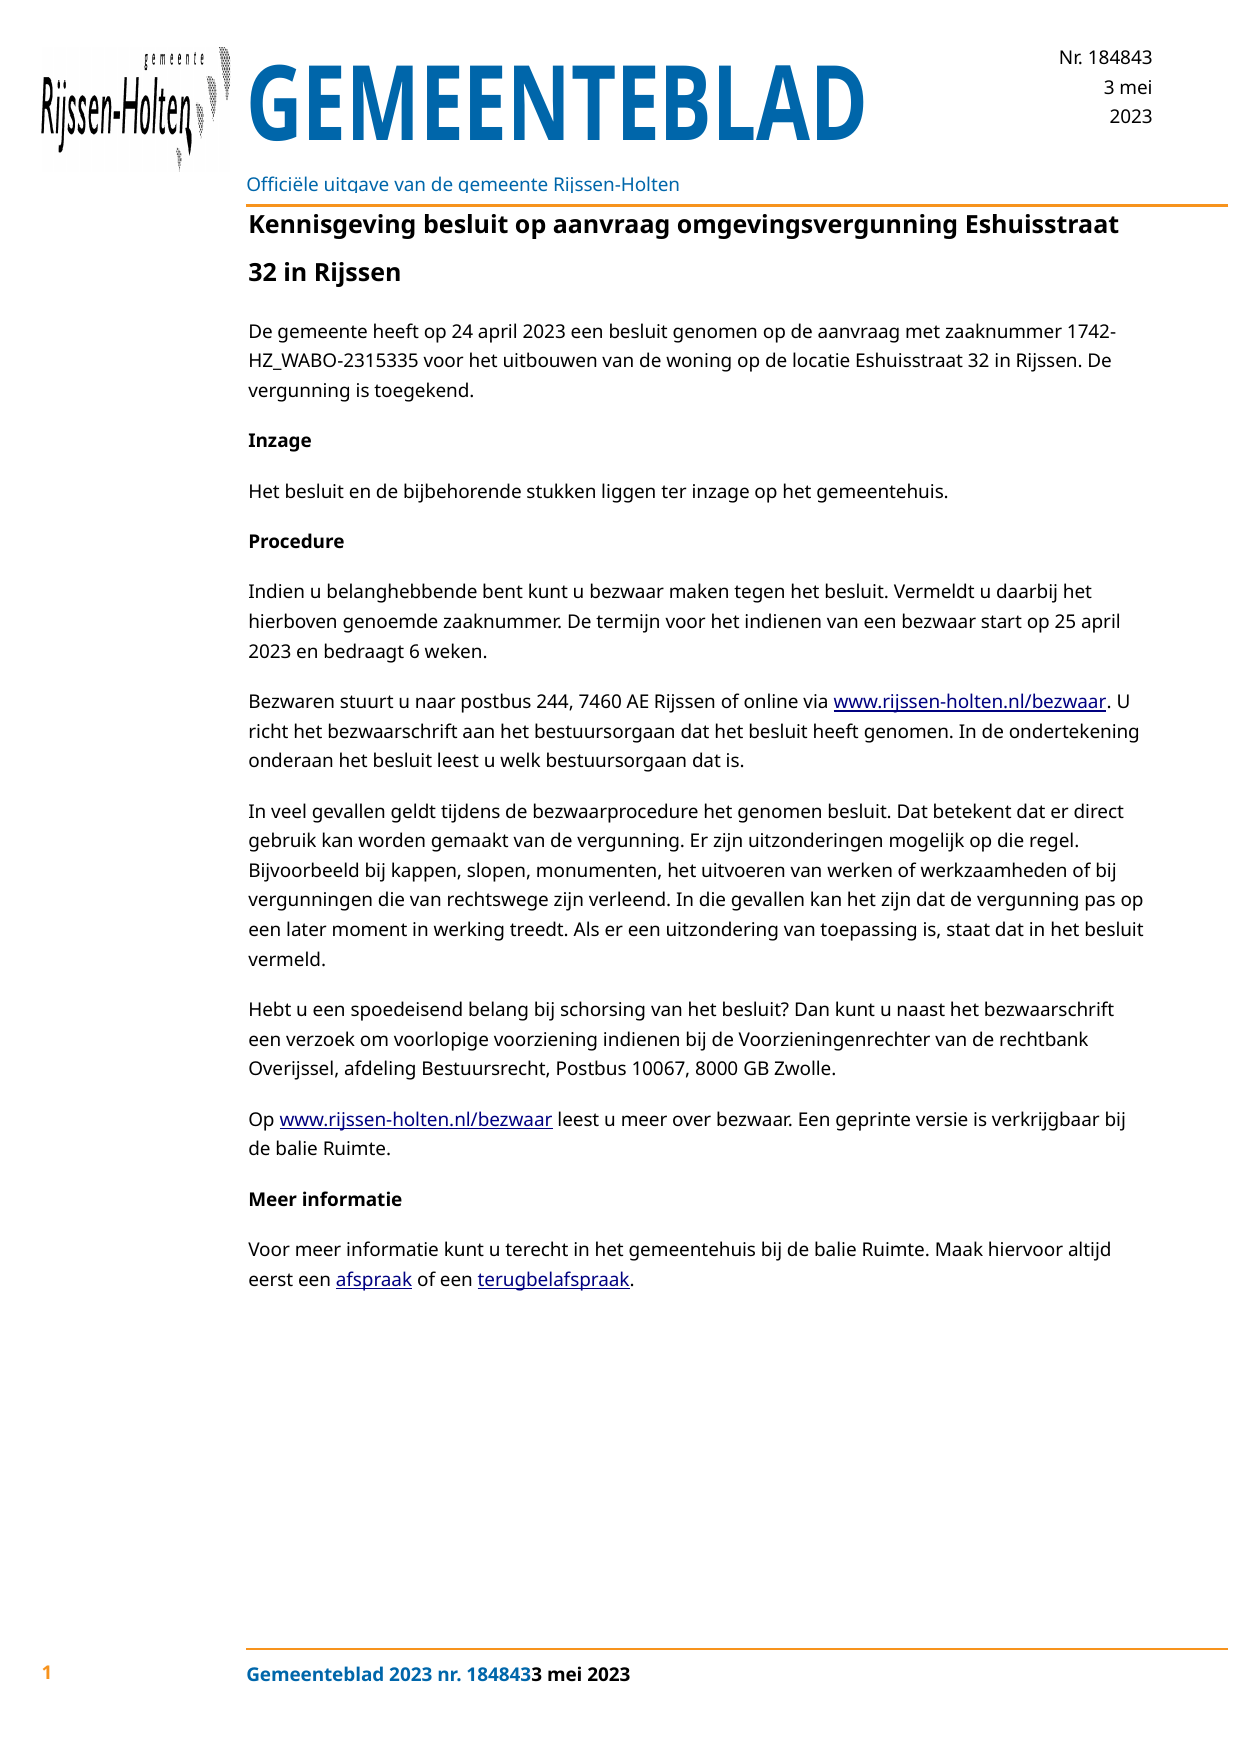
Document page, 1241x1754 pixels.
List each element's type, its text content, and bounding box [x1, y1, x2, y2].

text Bezwaren stuurt u naar postbus 244, 7460 AE Rijssen of online via www.rijssen-holten.nl/bezwaar. U richt het bezwaarschrift aan het bestuursorgaan dat het besluit heeft genomen. In de ondertekening onderaan het besluit leest u welk bestuursorgaan dat is. [248, 688, 1152, 773]
text Inzage [248, 427, 1152, 453]
text De gemeente heeft op 24 april 2023 een besluit genomen op de aanvraag met zaaknummer 1742-HZ_WABO-2315335 voor het uitbouwen van de woning op de locatie Eshuisstraat 32 in Rijssen. De vergunning is toegekend. [248, 318, 1152, 403]
text In veel gevallen geldt tijdens de bezwaarprocedure het genomen besluit. Dat betekent dat er direct gebruik kan worden gemaakt van de vergunning. Er zijn uitzonderingen mogelijk op die regel. Bijvoorbeeld bij kappen, slopen, monumenten, het uitvoeren van werken of werkzaamheden of bij vergunningen die van rechtswege zijn verleend. In die gevallen kan het zijn dat de vergunning pas op een later moment in werking treedt. Als er een uitzondering van toepassing is, staat dat in het besluit vermeld. [248, 798, 1152, 972]
text Procedure [248, 528, 1152, 554]
text Hebt u een spoedeisend belang bij schorsing van het besluit? Dan kunt u naast het bezwaarschrift een verzoek om voorlopige voorziening indienen bij de Voorzieningenrechter van de rechtbank Overijssel, afdeling Bestuursrecht, Postbus 10067, 8000 GB Zwolle. [248, 996, 1152, 1081]
text Meer informatie [248, 1186, 1152, 1212]
picture [41, 47, 231, 172]
text Op www.rijssen-holten.nl/bezwaar leest u meer over bezwaar. Een geprinte versie is verkrijgbaar bij de balie Ruimte. [248, 1106, 1152, 1161]
text Voor meer informatie kunt u terecht in het gemeentehuis bij de balie Ruimte. Maak hiervoor altijd eerst een afspraak of een terugbelafspraak. [248, 1236, 1152, 1292]
text Kennisgeving besluit op aanvraag omgevingsvergunning Eshuisstraat 32 in Rijssen [248, 207, 1152, 288]
text Het besluit en de bijbehorende stukken liggen ter inzage op het gemeentehuis. [248, 478, 1152, 504]
text Indien u belanghebbende bent kunt u bezwaar maken tegen het besluit. Vermeldt u daarbij het hierboven genoemde zaaknummer. De termijn voor het indienen van een bezwaar start op 25 april 2023 en bedraagt 6 weken. [248, 579, 1152, 664]
